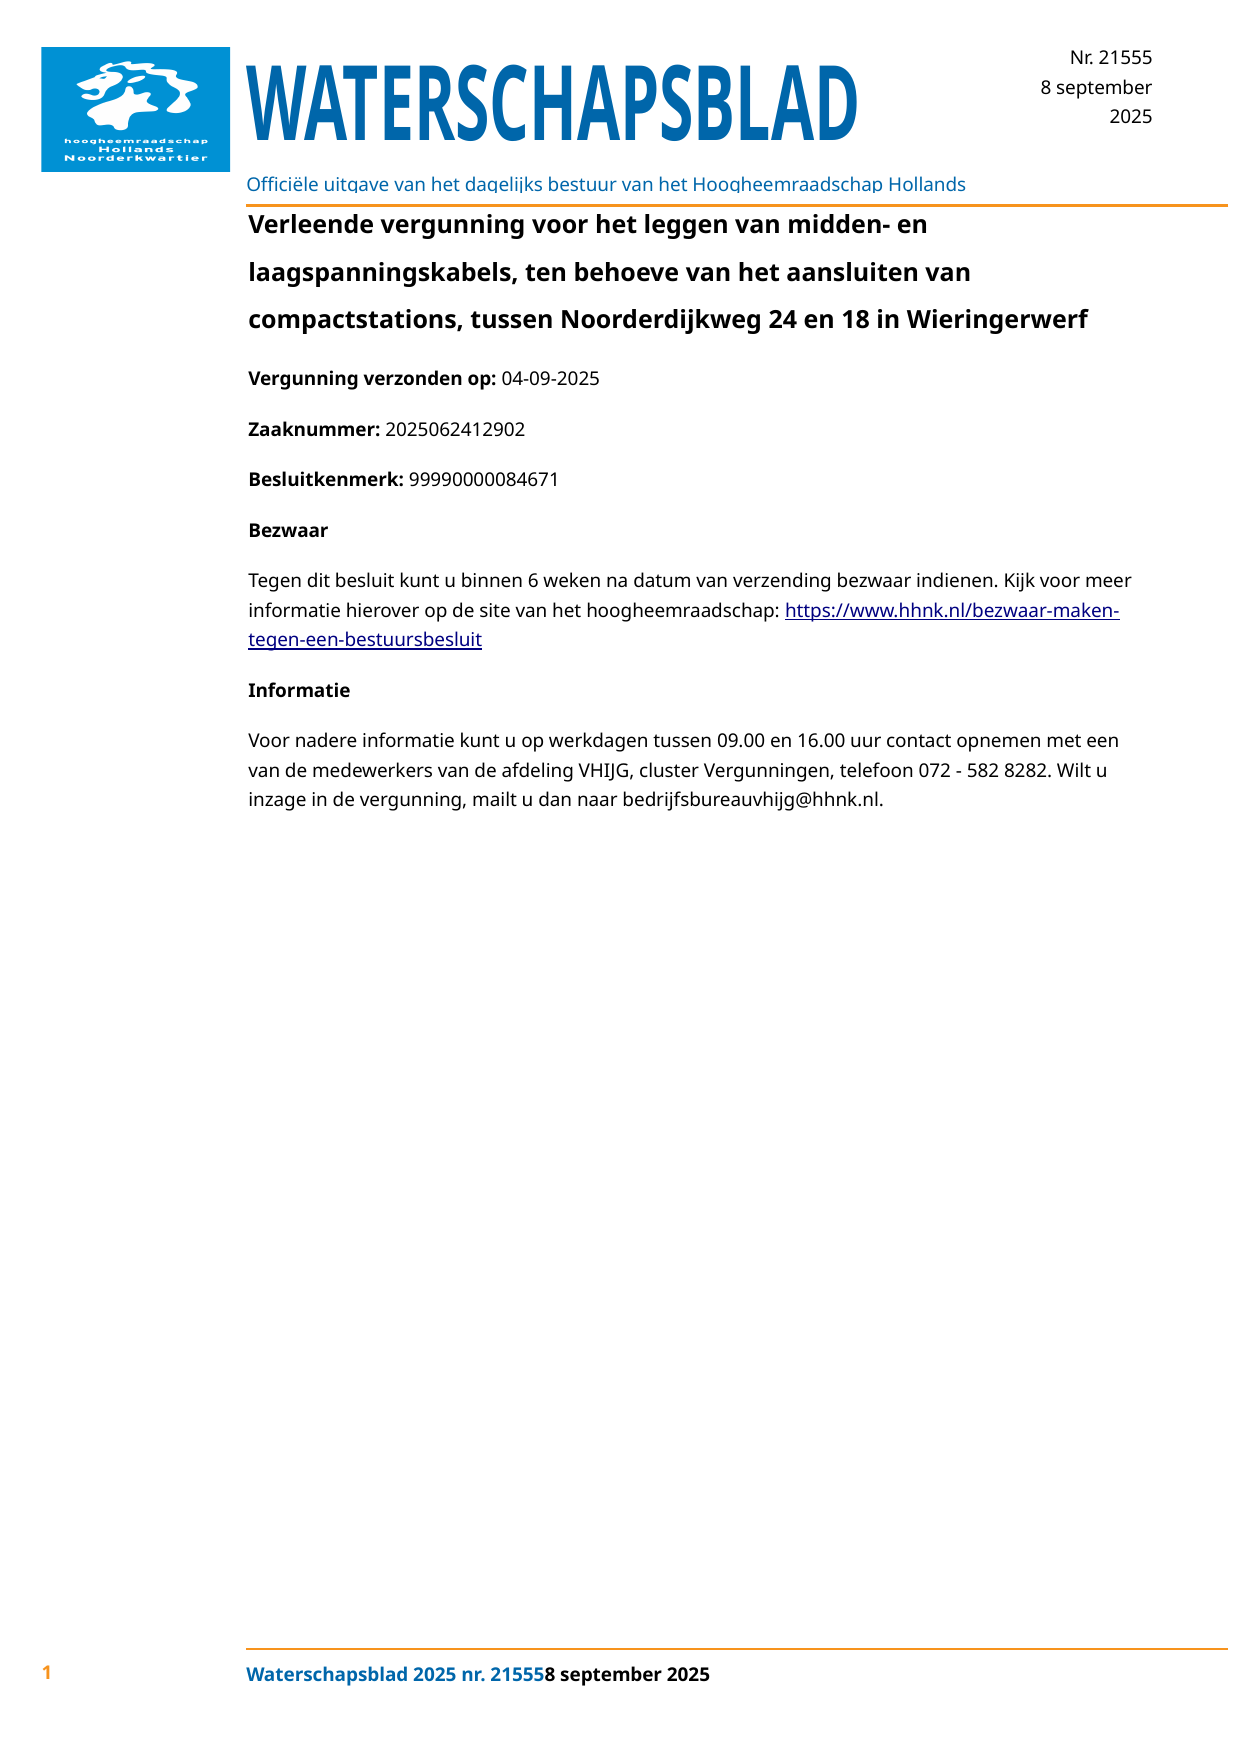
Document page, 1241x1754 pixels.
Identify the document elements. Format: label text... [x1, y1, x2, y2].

picture [129, 76, 144, 82]
text Zaaknummer: 2025062412902 [248, 416, 1152, 442]
picture [118, 62, 197, 112]
text Vergunning verzonden op: 04-09-2025 [248, 366, 1152, 391]
text Informatie [248, 677, 1152, 702]
text Voor nadere informatie kunt u op werkdagen tussen 09.00 en 16.00 uur contact opnemen met een van de medewerkers van de afdeling VHIJG, cluster Vergunningen, telefoon 072 - 582 8282. Wilt u inzage in de vergunning, mailt u dan naar bedrijfsbureauvhijg@hhnk.nl. [248, 727, 1152, 812]
picture [88, 87, 157, 130]
text Verleende vergunning voor het leggen van midden- en laagspanningskabels, ten behoeve van het aansluiten van compactstations, tussen Noorderdijkweg 24 en 18 in Wieringerwerf [248, 207, 1152, 336]
picture [78, 64, 122, 99]
text Tegen dit besluit kunt u binnen 6 weken na datum van verzending bezwaar indienen. Kijk voor meer informatie hierover op de site van het hoogheemraadschap: https://www.hhnk.nl/bezwaar-maken-tegen-een-bestuursbesluit [248, 567, 1152, 652]
text Besluitkenmerk: 99990000084671 [248, 466, 1152, 492]
text Bezwaar [248, 517, 1152, 542]
